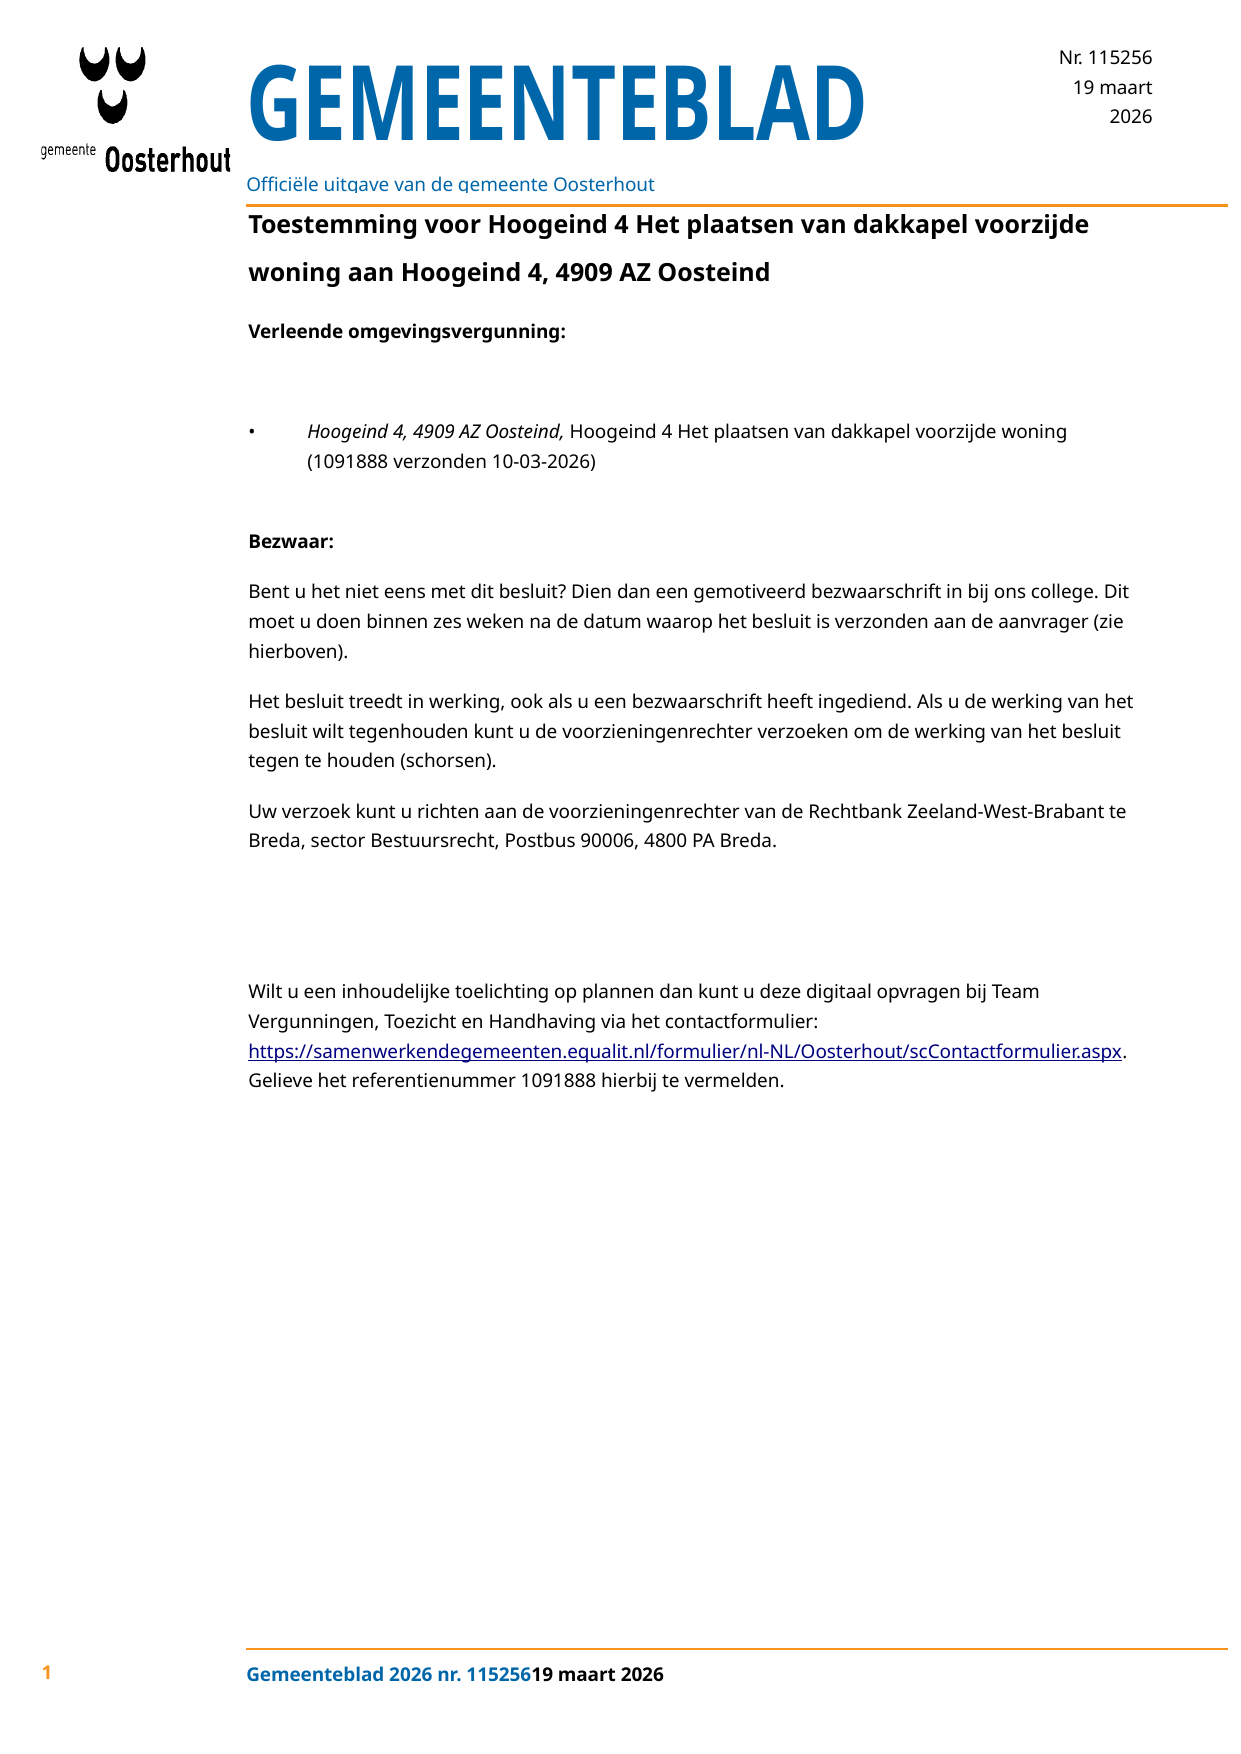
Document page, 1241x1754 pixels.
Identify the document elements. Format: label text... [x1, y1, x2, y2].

text Verleende omgevingsvergunning: [248, 318, 1152, 344]
text Wilt u een inhoudelijke toelichting op plannen dan kunt u deze digitaal opvragen bij Team Vergunningen, Toezicht en Handhaving via het contactformulier: https://samenwerkendegemeenten.equalit.nl/formulier/nl-NL/Oosterhout/scContactformulier.aspx. Gelieve het referentienummer 1091888 hierbij te vermelden. [248, 979, 1152, 1093]
text Bezwaar: [248, 528, 1152, 554]
list Hoogeind 4, 4909 AZ Oosteind, Hoogeind 4 Het plaatsen van dakkapel voorzijde woning (1091888 verzonden 10-03-2026) [248, 419, 1152, 474]
text Het besluit treedt in werking, ook als u een bezwaarschrift heeft ingediend. Als u de werking van het besluit wilt tegenhouden kunt u de voorzieningenrechter verzoeken om de werking van het besluit tegen te houden (schorsen). [248, 688, 1152, 773]
text Uw verzoek kunt u richten aan de voorzieningenrechter van de Rechtbank Zeeland-West-Brabant te Breda, sector Bestuursrecht, Postbus 90006, 4800 PA Breda. [248, 798, 1152, 853]
picture [41, 47, 231, 172]
text Toestemming voor Hoogeind 4 Het plaatsen van dakkapel voorzijde woning aan Hoogeind 4, 4909 AZ Oosteind [248, 207, 1152, 288]
text Bent u het niet eens met dit besluit? Dien dan een gemotiveerd bezwaarschrift in bij ons college. Dit moet u doen binnen zes weken na de datum waarop het besluit is verzonden aan de aanvrager (zie hierboven). [248, 579, 1152, 664]
